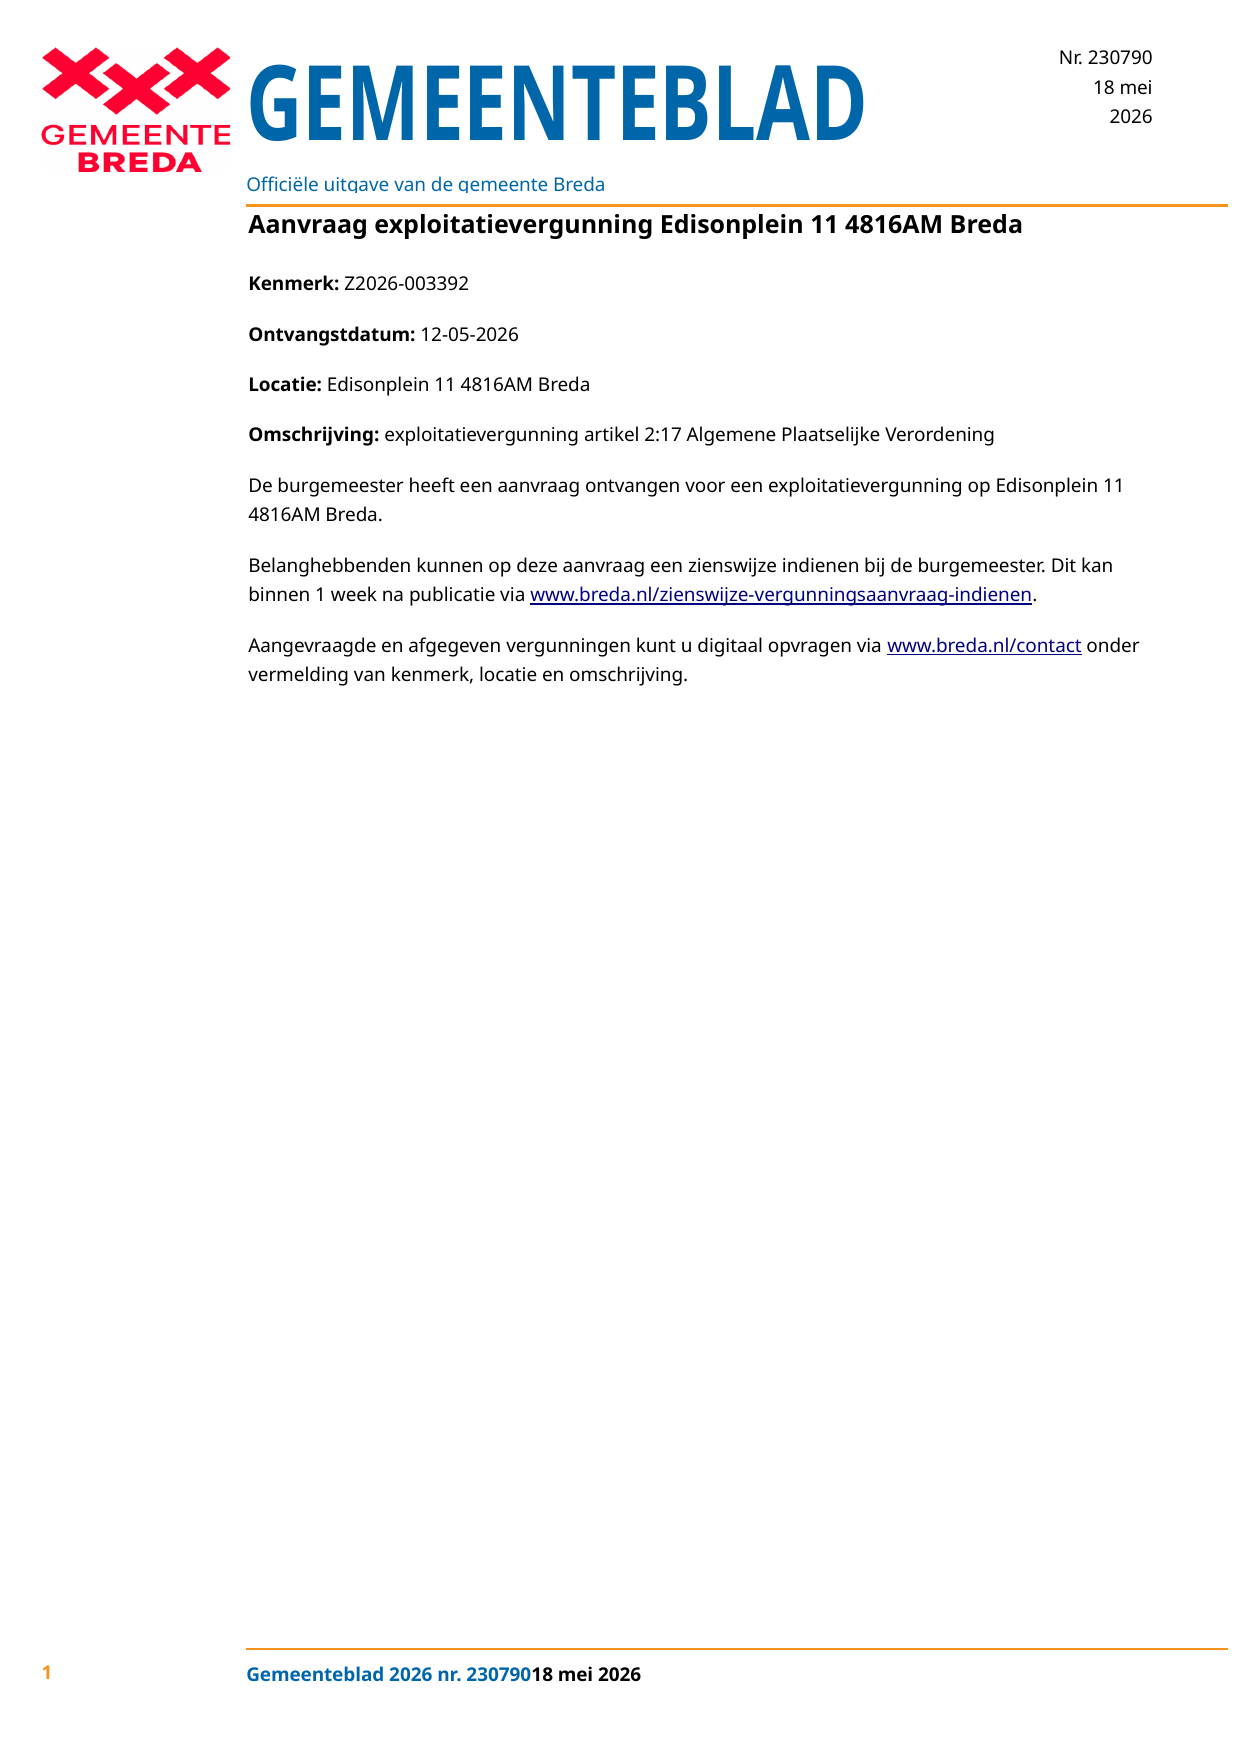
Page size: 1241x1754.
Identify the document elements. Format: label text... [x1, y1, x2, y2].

text Aangevraagde en afgegeven vergunningen kunt u digitaal opvragen via www.breda.nl/contact onder vermelding van kenmerk, locatie en omschrijving. [248, 632, 1152, 687]
picture [41, 47, 231, 172]
text Ontvangstdatum: 12-05-2026 [248, 321, 1152, 346]
text De burgemeester heeft een aanvraag ontvangen voor een exploitatievergunning op Edisonplein 11 4816AM Breda. [248, 472, 1152, 527]
text Kenmerk: Z2026-003392 [248, 270, 1152, 296]
text Omschrijving: exploitatievergunning artikel 2:17 Algemene Plaatselijke Verordening [248, 422, 1152, 447]
text Aanvraag exploitatievergunning Edisonplein 11 4816AM Breda [248, 207, 1152, 241]
text Locatie: Edisonplein 11 4816AM Breda [248, 371, 1152, 397]
text Belanghebbenden kunnen op deze aanvraag een zienswijze indienen bij de burgemeester. Dit kan binnen 1 week na publicatie via www.breda.nl/zienswijze-vergunningsaanvraag-indienen. [248, 552, 1152, 607]
